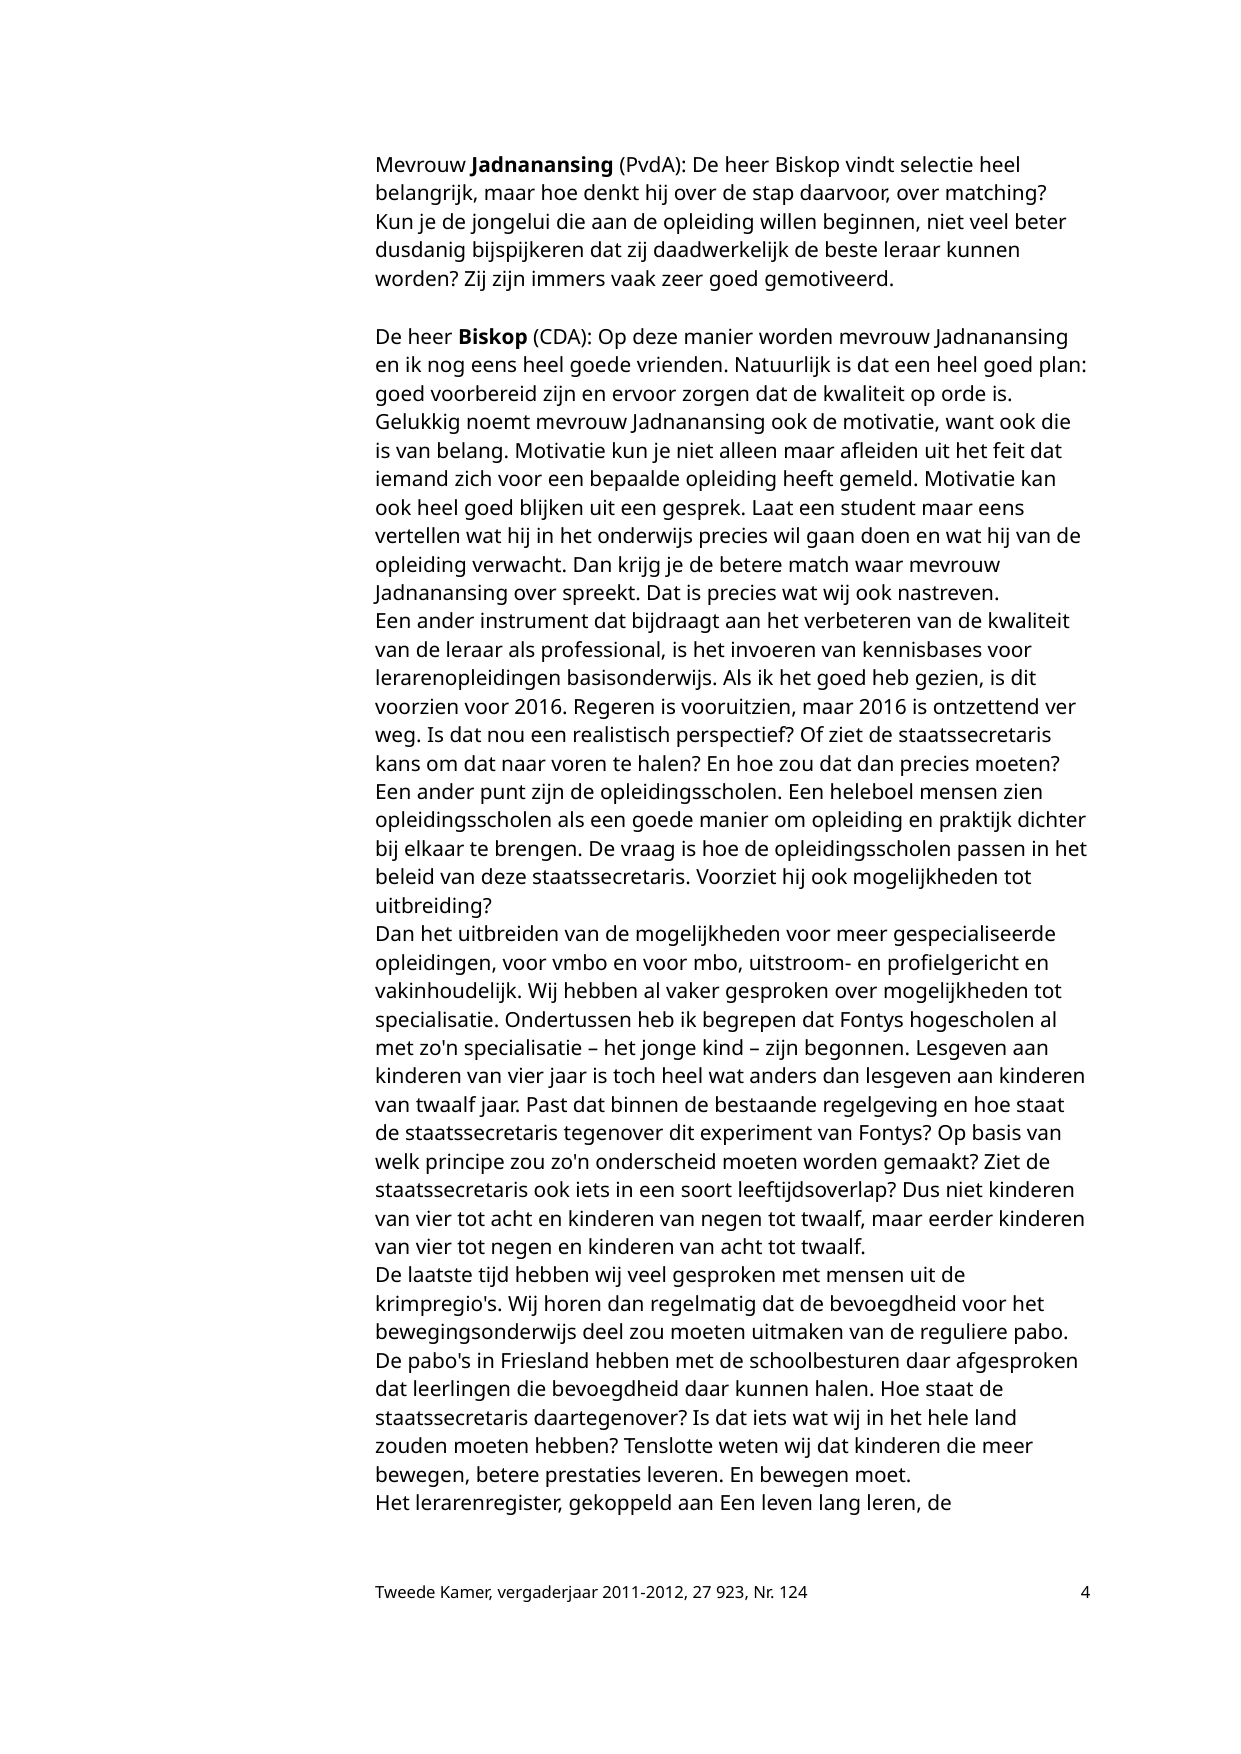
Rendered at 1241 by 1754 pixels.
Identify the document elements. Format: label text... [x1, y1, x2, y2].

text Dan het uitbreiden van de mogelijkheden voor meer gespecialiseerde opleidingen, voor vmbo en voor mbo, uitstroom- en profielgericht en vakinhoudelijk. Wij hebben al vaker gesproken over mogelijkheden tot specialisatie. Ondertussen heb ik begrepen dat Fontys hogescholen al met zo'n specialisatie – het jonge kind – zijn begonnen. Lesgeven aan kinderen van vier jaar is toch heel wat anders dan lesgeven aan kinderen van twaalf jaar. Past dat binnen de bestaande regelgeving en hoe staat de staatssecretaris tegenover dit experiment van Fontys? Op basis van welk principe zou zo'n onderscheid moeten worden gemaakt? Ziet de staatssecretaris ook iets in een soort leeftijdsoverlap? Dus niet kinderen van vier tot acht en kinderen van negen tot twaalf, maar eerder kinderen van vier tot negen en kinderen van acht tot twaalf. [375, 919, 1090, 1261]
text Een ander punt zijn de opleidingsscholen. Een heleboel mensen zien opleidingsscholen als een goede manier om opleiding en praktijk dichter bij elkaar te brengen. De vraag is hoe de opleidingsscholen passen in het beleid van deze staatssecretaris. Voorziet hij ook mogelijkheden tot uitbreiding? [375, 777, 1090, 919]
text Het lerarenregister, gekoppeld aan Een leven lang leren, de [375, 1488, 1090, 1517]
text Een ander instrument dat bijdraagt aan het verbeteren van de kwaliteit van de leraar als professional, is het invoeren van kennisbases voor lerarenopleidingen basisonderwijs. Als ik het goed heb gezien, is dit voorzien voor 2016. Regeren is vooruitzien, maar 2016 is ontzettend ver weg. Is dat nou een realistisch perspectief? Of ziet de staatssecretaris kans om dat naar voren te halen? En hoe zou dat dan precies moeten? [375, 607, 1090, 777]
text De heer Biskop (CDA): Op deze manier worden mevrouw Jadnanansing en ik nog eens heel goede vrienden. Natuurlijk is dat een heel goed plan: goed voorbereid zijn en ervoor zorgen dat de kwaliteit op orde is. Gelukkig noemt mevrouw Jadnanansing ook de motivatie, want ook die is van belang. Motivatie kun je niet alleen maar afleiden uit het feit dat iemand zich voor een bepaalde opleiding heeft gemeld. Motivatie kan ook heel goed blijken uit een gesprek. Laat een student maar eens vertellen wat hij in het onderwijs precies wil gaan doen en wat hij van de opleiding verwacht. Dan krijg je de betere match waar mevrouw Jadnanansing over spreekt. Dat is precies wat wij ook nastreven. [375, 322, 1090, 607]
text Mevrouw Jadnanansing (PvdA): De heer Biskop vindt selectie heel belangrijk, maar hoe denkt hij over de stap daarvoor, over matching? Kun je de jongelui die aan de opleiding willen beginnen, niet veel beter dusdanig bijspijkeren dat zij daadwerkelijk de beste leraar kunnen worden? Zij zijn immers vaak zeer goed gemotiveerd. [375, 150, 1090, 292]
text De laatste tijd hebben wij veel gesproken met mensen uit de krimpregio's. Wij horen dan regelmatig dat de bevoegdheid voor het bewegingsonderwijs deel zou moeten uitmaken van de reguliere pabo. De pabo's in Friesland hebben met de schoolbesturen daar afgesproken dat leerlingen die bevoegdheid daar kunnen halen. Hoe staat de staatssecretaris daartegenover? Is dat iets wat wij in het hele land zouden moeten hebben? Tenslotte weten wij dat kinderen die meer bewegen, betere prestaties leveren. En bewegen moet. [375, 1261, 1090, 1488]
